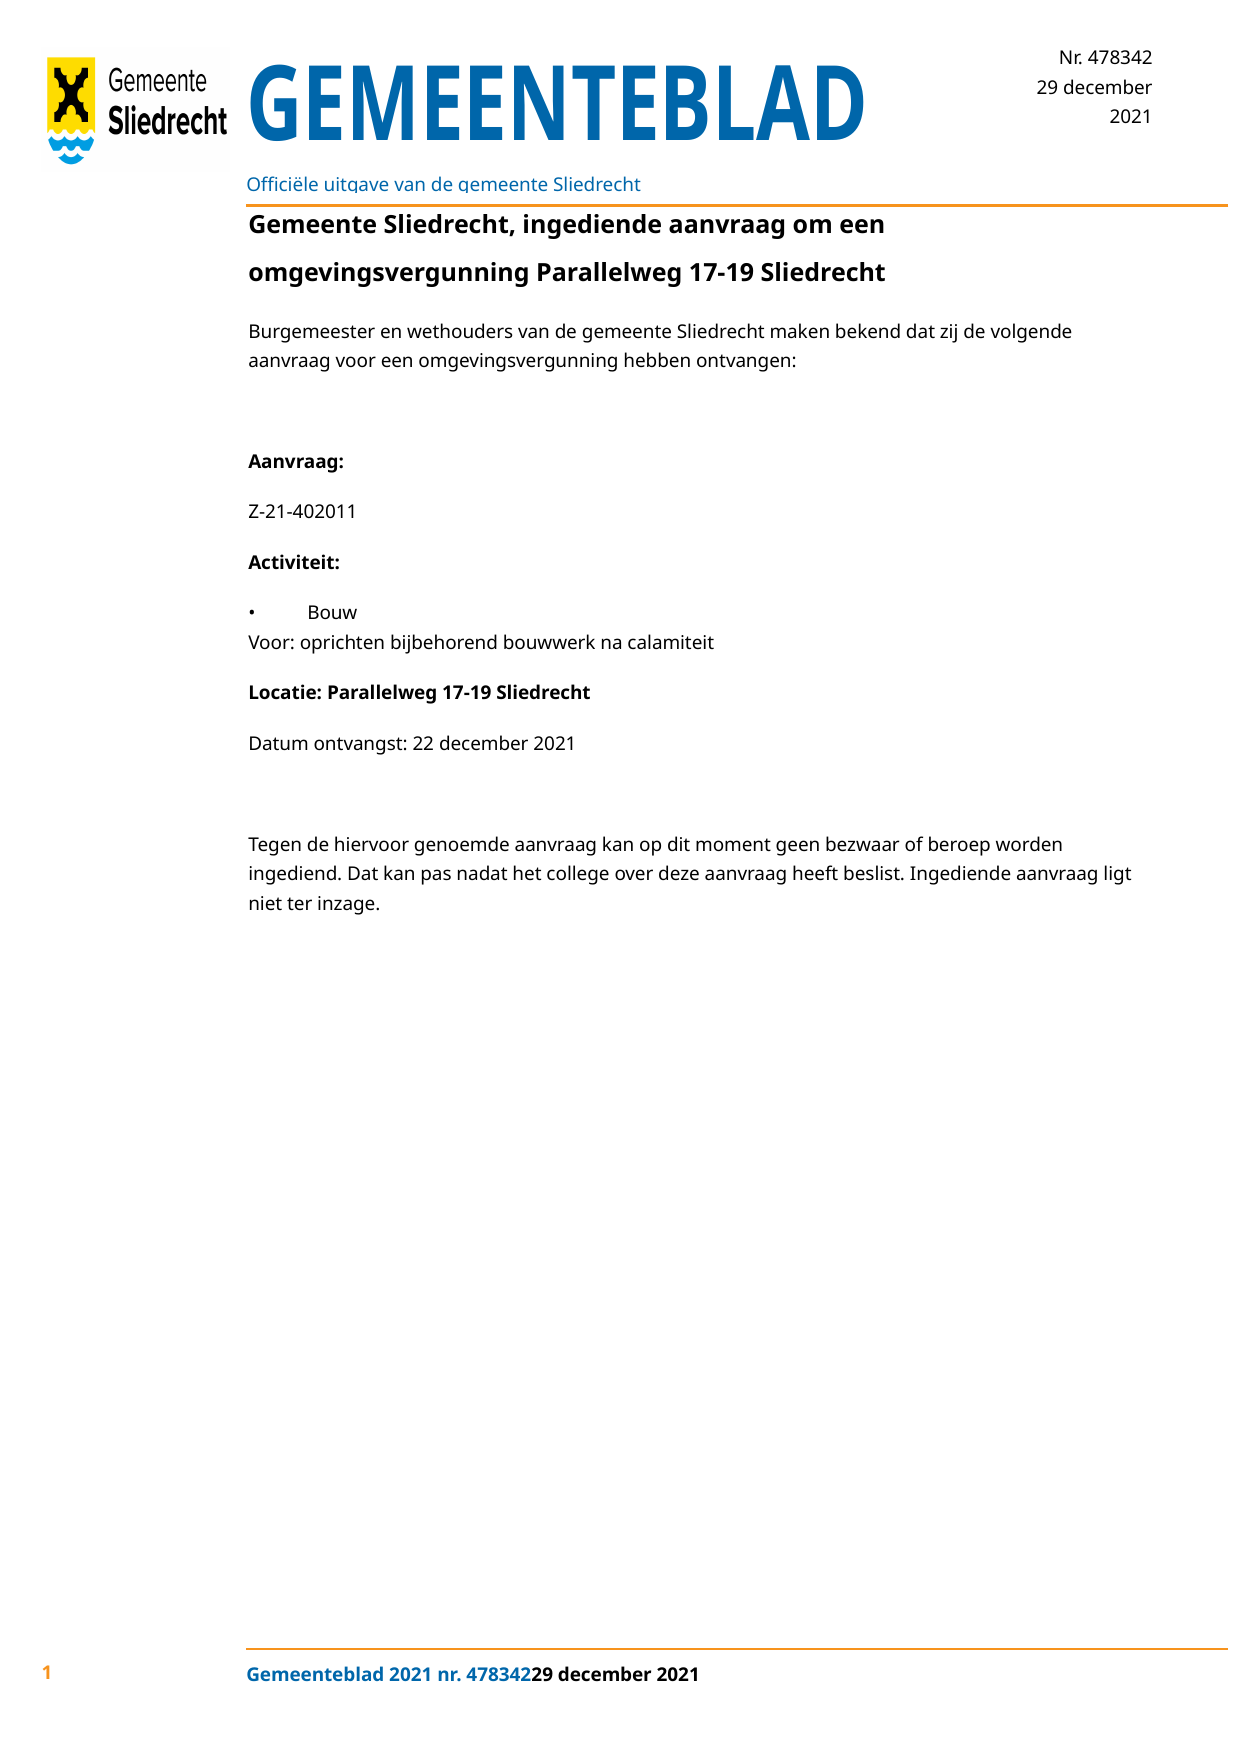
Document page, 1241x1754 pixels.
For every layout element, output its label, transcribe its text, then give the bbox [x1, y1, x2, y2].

text Voor: oprichten bijbehorend bouwwerk na calamiteit [248, 629, 1152, 655]
text Aanvraag: [248, 448, 1152, 474]
text Datum ontvangst: 22 december 2021 [248, 730, 1152, 756]
text Activiteit: [248, 549, 1152, 575]
list Bouw [248, 599, 1152, 625]
text Tegen de hiervoor genoemde aanvraag kan op dit moment geen bezwaar of beroep worden ingediend. Dat kan pas nadat het college over deze aanvraag heeft beslist. Ingediende aanvraag ligt niet ter inzage. [248, 831, 1152, 916]
text Gemeente Sliedrecht, ingediende aanvraag om een omgevingsvergunning Parallelweg 17-19 Sliedrecht [248, 207, 1152, 288]
text Burgemeester en wethouders van de gemeente Sliedrecht maken bekend dat zij de volgende aanvraag voor een omgevingsvergunning hebben ontvangen: [248, 318, 1152, 373]
picture [41, 47, 231, 172]
text Locatie: Parallelweg 17-19 Sliedrecht [248, 679, 1152, 705]
text Z-21-402011 [248, 499, 1152, 524]
